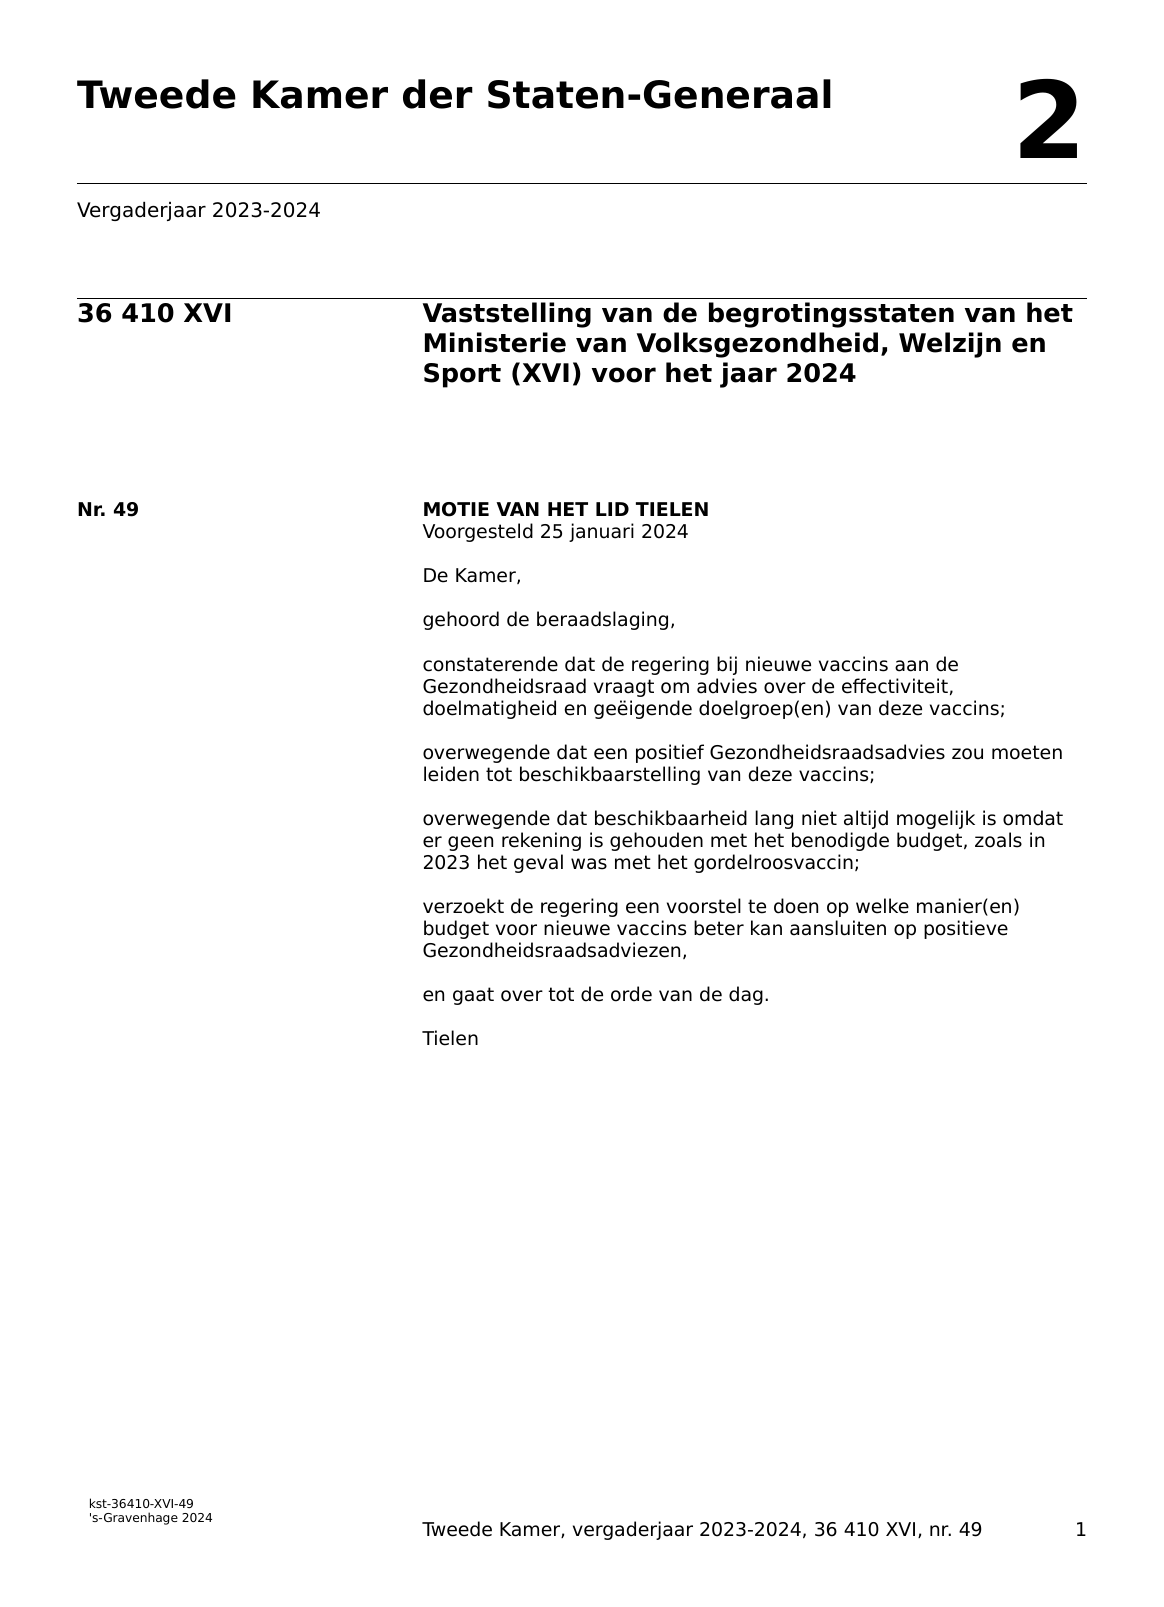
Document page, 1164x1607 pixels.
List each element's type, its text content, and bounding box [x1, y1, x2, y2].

text kst-36410-XVI-49 [88, 1497, 323, 1511]
text en gaat over tot de orde van de dag. [422, 984, 1087, 1006]
text gehoord de beraadslaging, [422, 609, 1087, 631]
text Tielen [422, 1028, 1087, 1050]
text constaterende dat de regering bij nieuwe vaccins aan de Gezondheidsraad vraagt om advies over de effectiviteit, doelmatigheid en geëigende doelgroep(en) van deze vaccins; [422, 653, 1087, 719]
text overwegende dat beschikbaarheid lang niet altijd mogelijk is omdat er geen rekening is gehouden met het benodigde budget, zoals in 2023 het geval was met het gordelroosvaccin; [422, 808, 1087, 874]
subtitle 36 410 XVI Vaststelling van de begrotingsstaten van het Ministerie van Volksgezondheid, Welzijn en Sport (XVI) voor het jaar 2024 [77, 299, 1087, 388]
subtitle Nr. 49 MOTIE VAN HET LID TIELEN [77, 499, 1087, 521]
text Voorgesteld 25 januari 2024 [422, 521, 1087, 543]
table_header Tweede Kamer der Staten-Generaal [77, 59, 886, 183]
table_header 2 [886, 59, 1087, 183]
text De Kamer, [422, 565, 1087, 587]
text verzoekt de regering een voorstel te doen op welke manier(en) budget voor nieuwe vaccins beter kan aansluiten op positieve Gezondheidsraadsadviezen, [422, 896, 1087, 962]
text 's-Gravenhage 2024 [88, 1511, 323, 1525]
table_cell Vergaderjaar 2023-2024 [77, 184, 1087, 298]
text overwegende dat een positief Gezondheidsraadsadvies zou moeten leiden tot beschikbaarstelling van deze vaccins; [422, 742, 1087, 786]
